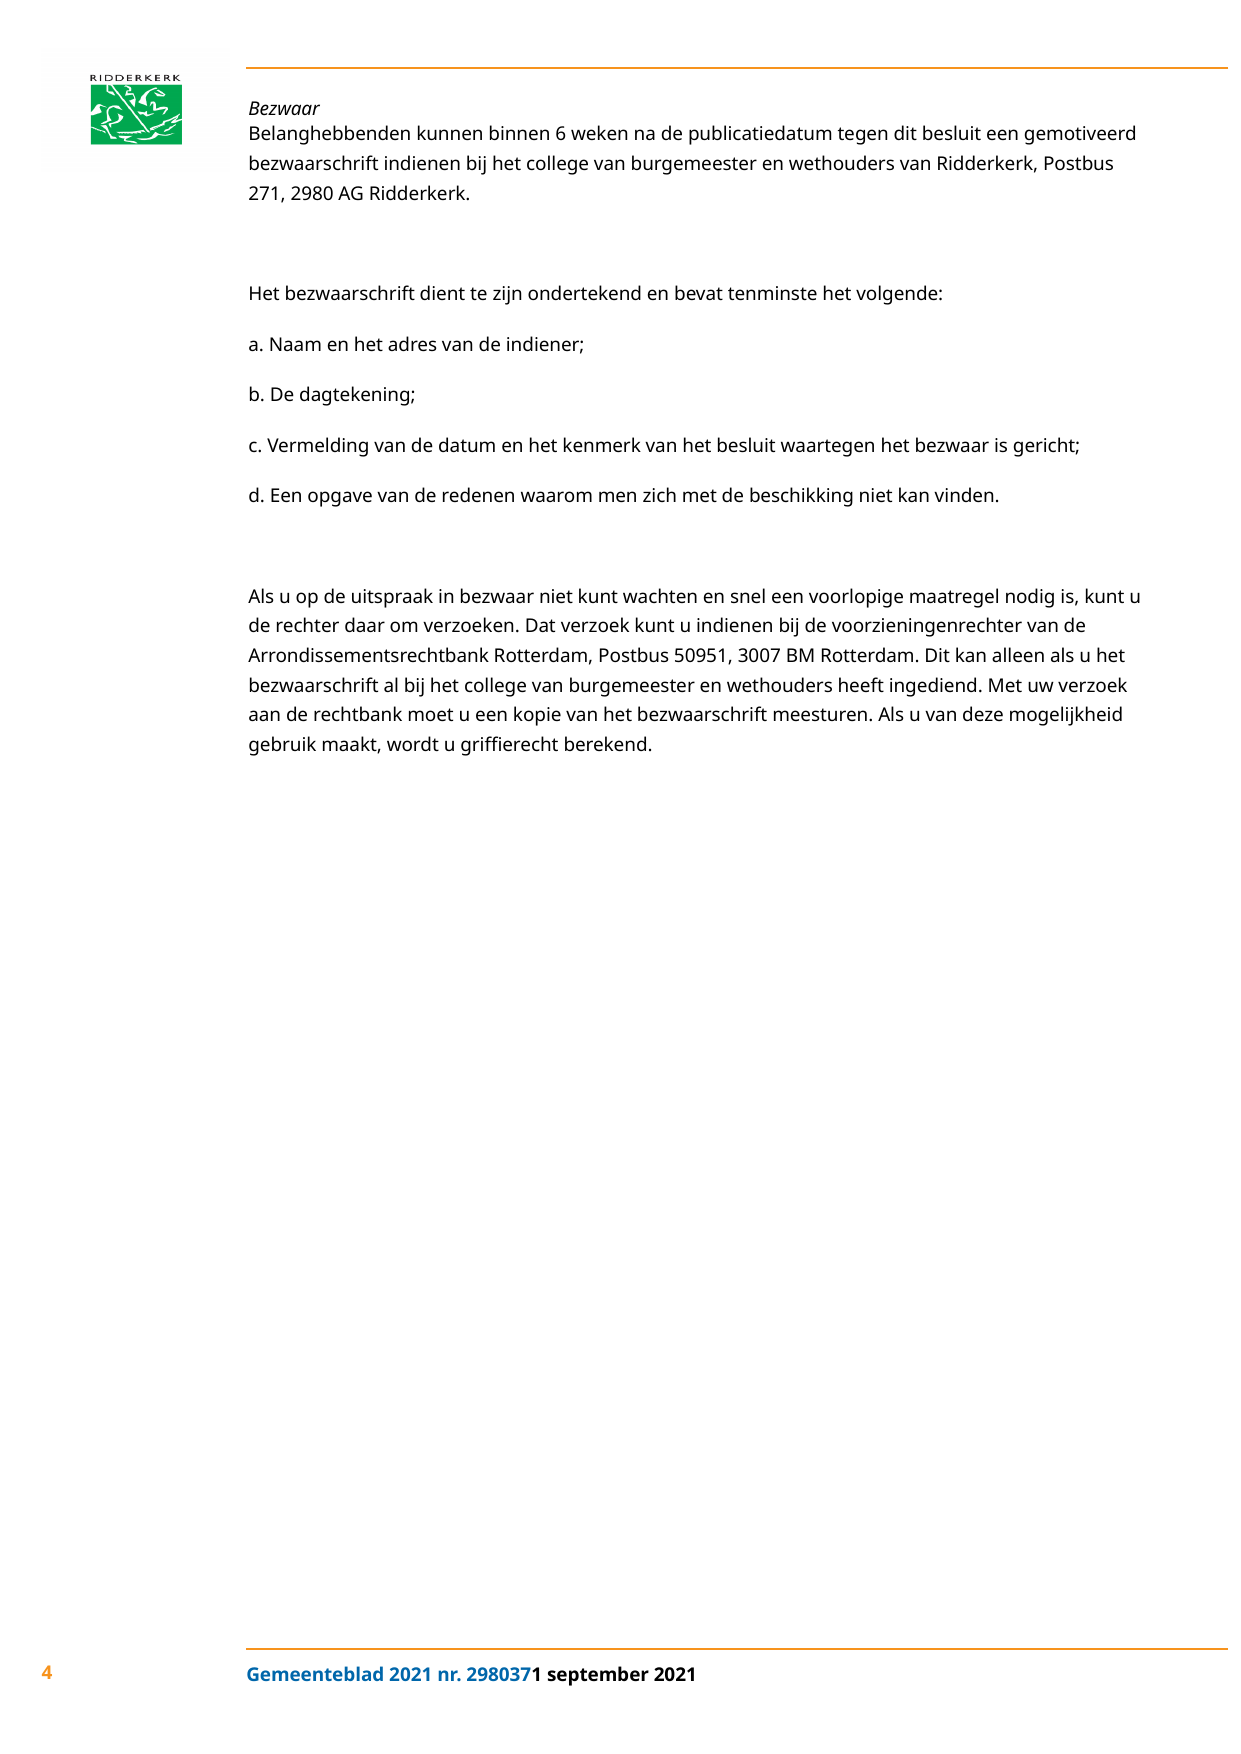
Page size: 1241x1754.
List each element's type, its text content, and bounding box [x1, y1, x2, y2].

text Belanghebbenden kunnen binnen 6 weken na de publicatiedatum tegen dit besluit een gemotiveerd bezwaarschrift indienen bij het college van burgemeester en wethouders van Ridderkerk, Postbus 271, 2980 AG Ridderkerk. [248, 121, 1152, 205]
text c. Vermelding van de datum en het kenmerk van het besluit waartegen het bezwaar is gericht; [248, 432, 1152, 457]
text a. Naam en het adres van de indiener; [248, 331, 1152, 357]
text d. Een opgave van de redenen waarom men zich met de beschikking niet kan vinden. [248, 482, 1152, 508]
text Als u op de uitspraak in bezwaar niet kunt wachten en snel een voorlopige maatregel nodig is, kunt u de rechter daar om verzoeken. Dat verzoek kunt u indienen bij de voorzieningenrechter van de Arrondissementsrechtbank Rotterdam, Postbus 50951, 3007 BM Rotterdam. Dit kan alleen als u het bezwaarschrift al bij het college van burgemeester en wethouders heeft ingediend. Met uw verzoek aan de rechtbank moet u een kopie van het bezwaarschrift meesturen. Als u van deze mogelijkheid gebruik maakt, wordt u griffierecht berekend. [248, 583, 1152, 757]
text Het bezwaarschrift dient te zijn ondertekend en bevat tenminste het volgende: [248, 281, 1152, 306]
picture [41, 47, 231, 172]
text Bezwaar [248, 95, 1152, 121]
text b. De dagtekening; [248, 381, 1152, 407]
